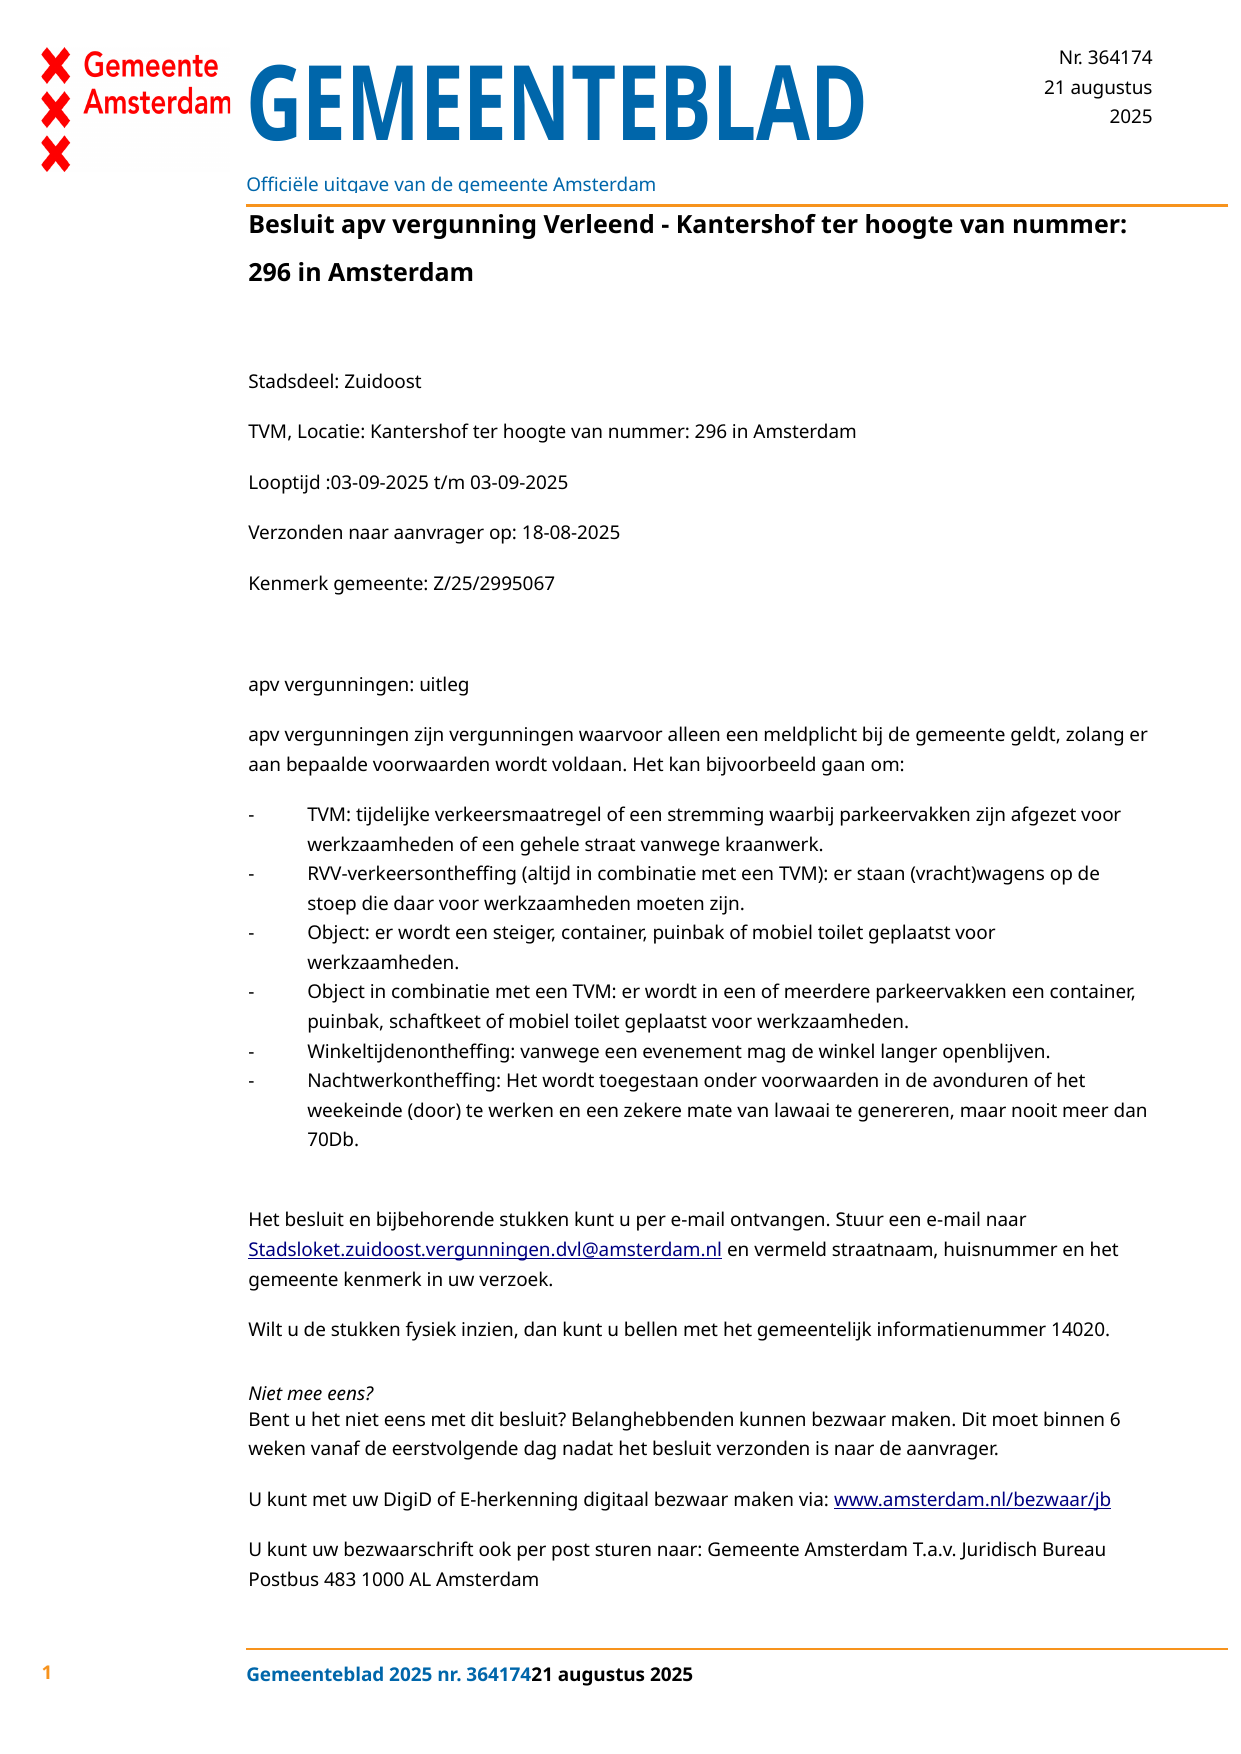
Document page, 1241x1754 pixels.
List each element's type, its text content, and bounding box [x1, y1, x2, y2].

text Bent u het niet eens met dit besluit? Belanghebbenden kunnen bezwaar maken. Dit moet binnen 6 weken vanaf de eerstvolgende dag nadat het besluit verzonden is naar de aanvrager. [248, 1406, 1152, 1461]
text apv vergunningen zijn vergunningen waarvoor alleen een meldplicht bij de gemeente geldt, zolang er aan bepaalde voorwaarden wordt voldaan. Het kan bijvoorbeeld gaan om: [248, 721, 1152, 777]
list Object in combinatie met een TVM: er wordt in een of meerdere parkeervakken een container, puinbak, schaftkeet of mobiel toilet geplaatst voor werkzaamheden. [248, 979, 1152, 1034]
list TVM: tijdelijke verkeersmaatregel of een stremming waarbij parkeervakken zijn afgezet voor werkzaamheden of een gehele straat vanwege kraanwerk. [248, 801, 1152, 857]
text Stadsdeel: Zuidoost [248, 368, 1152, 394]
text apv vergunningen: uitleg [248, 671, 1152, 697]
text Het besluit en bijbehorende stukken kunt u per e-mail ontvangen. Stuur een e-mail naar Stadsloket.zuidoost.vergunningen.dvl@amsterdam.nl en vermeld straatnaam, huisnummer en het gemeente kenmerk in uw verzoek. [248, 1207, 1152, 1292]
text Looptijd :03-09-2025 t/m 03-09-2025 [248, 469, 1152, 495]
picture [41, 47, 231, 172]
list Nachtwerkontheffing: Het wordt toegestaan onder voorwaarden in de avonduren of het weekeinde (door) te werken en een zekere mate van lawaai te genereren, maar nooit meer dan 70Db. [248, 1067, 1152, 1152]
text Niet mee eens? [248, 1380, 1152, 1406]
text Besluit apv vergunning Verleend - Kantershof ter hoogte van nummer: 296 in Amsterdam [248, 207, 1152, 288]
list Object: er wordt een steiger, container, puinbak of mobiel toilet geplaatst voor werkzaamheden. [248, 919, 1152, 975]
list RVV-verkeersontheffing (altijd in combinatie met een TVM): er staan (vracht)wagens op de stoep die daar voor werkzaamheden moeten zijn. [248, 860, 1152, 916]
text U kunt met uw DigiD of E-herkenning digitaal bezwaar maken via: www.amsterdam.nl/bezwaar/jb [248, 1486, 1152, 1512]
text Wilt u de stukken fysiek inzien, dan kunt u bellen met het gemeentelijk informatienummer 14020. [248, 1316, 1152, 1342]
list Winkeltijdenontheffing: vanwege een evenement mag de winkel langer openblijven. [248, 1038, 1152, 1064]
text U kunt uw bezwaarschrift ook per post sturen naar: Gemeente Amsterdam T.a.v. Juridisch Bureau Postbus 483 1000 AL Amsterdam [248, 1536, 1152, 1592]
text Verzonden naar aanvrager op: 18-08-2025 [248, 519, 1152, 545]
text Kenmerk gemeente: Z/25/2995067 [248, 570, 1152, 596]
text TVM, Locatie: Kantershof ter hoogte van nummer: 296 in Amsterdam [248, 419, 1152, 444]
